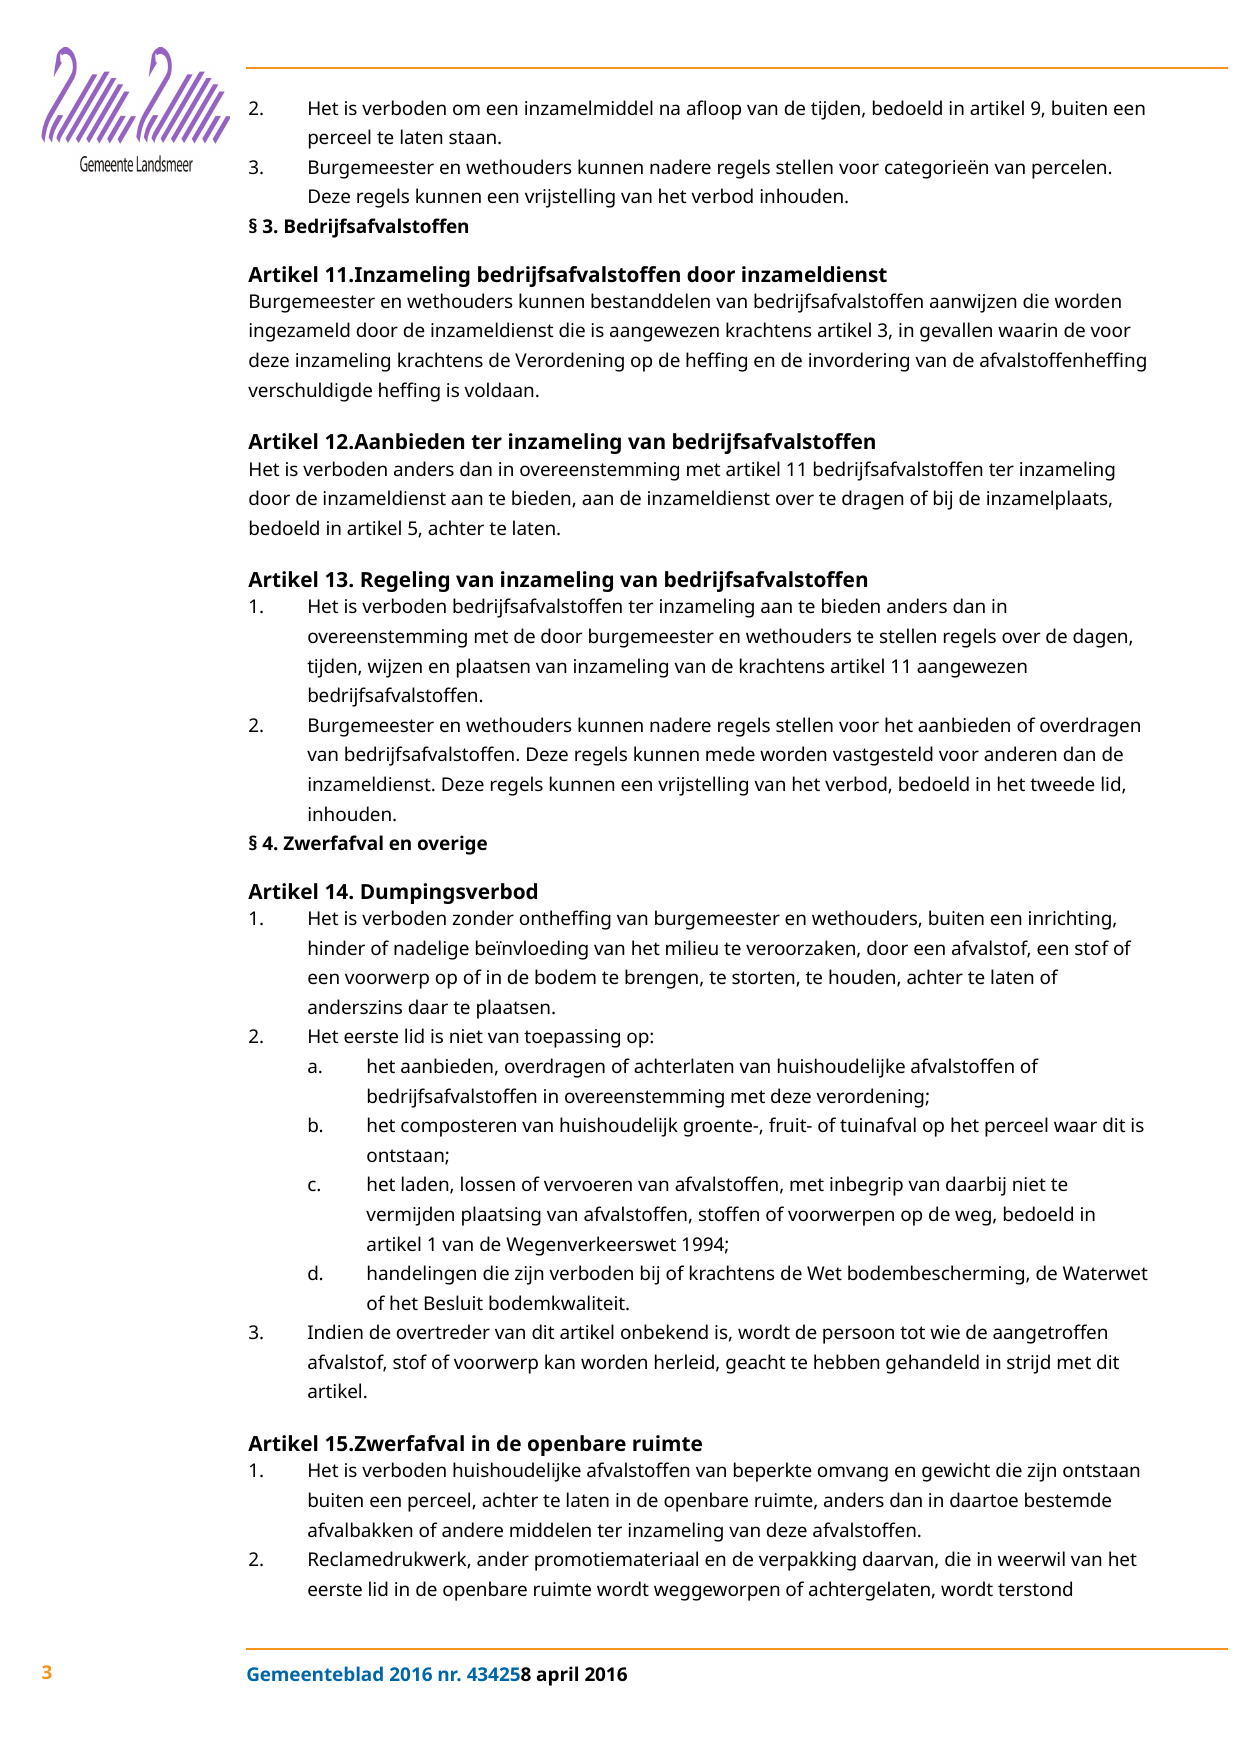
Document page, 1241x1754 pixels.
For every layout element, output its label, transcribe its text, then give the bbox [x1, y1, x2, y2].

list het laden, lossen of vervoeren van afvalstoffen, met inbegrip van daarbij niet te vermijden plaatsing van afvalstoffen, stoffen of voorwerpen op de weg, bedoeld in artikel 1 van de Wegenverkeerswet 1994; [307, 1172, 1152, 1257]
text Het is verboden anders dan in overeenstemming met artikel 11 bedrijfsafvalstoffen ter inzameling door de inzameldienst aan te bieden, aan de inzameldienst over te dragen of bij de inzamelplaats, bedoeld in artikel 5, achter te laten. [248, 456, 1152, 541]
picture [41, 47, 231, 172]
list het composteren van huishoudelijk groente-, fruit- of tuinafval op het perceel waar dit is ontstaan; [307, 1112, 1152, 1168]
text Artikel 12.Aanbieden ter inzameling van bedrijfsafvalstoffen [248, 427, 1152, 456]
text Artikel 14. Dumpingsverbod [248, 877, 1152, 905]
list Reclamedrukwerk, ander promotiemateriaal en de verpakking daarvan, die in weerwil van het eerste lid in de openbare ruimte wordt weggeworpen of achtergelaten, wordt terstond [248, 1546, 1152, 1602]
text § 3. Bedrijfsafvalstoffen [248, 213, 1152, 239]
list handelingen die zijn verboden bij of krachtens de Wet bodembescherming, de Waterwet of het Besluit bodemkwaliteit. [307, 1260, 1152, 1316]
list Het is verboden om een inzamelmiddel na afloop van de tijden, bedoeld in artikel 9, buiten een perceel te laten staan. [248, 95, 1152, 150]
text Artikel 13. Regeling van inzameling van bedrijfsafvalstoffen [248, 565, 1152, 594]
list Het is verboden zonder ontheffing van burgemeester en wethouders, buiten een inrichting, hinder of nadelige beïnvloeding van het milieu te veroorzaken, door een afvalstof, een stof of een voorwerp op of in de bodem te brengen, te storten, te houden, achter te laten of anderszins daar te plaatsen. [248, 905, 1152, 1020]
list Burgemeester en wethouders kunnen nadere regels stellen voor het aanbieden of overdragen van bedrijfsafvalstoffen. Deze regels kunnen mede worden vastgesteld voor anderen dan de inzameldienst. Deze regels kunnen een vrijstelling van het verbod, bedoeld in het tweede lid, inhouden. [248, 712, 1152, 827]
text § 4. Zwerfafval en overige [248, 830, 1152, 856]
list Het is verboden huishoudelijke afvalstoffen van beperkte omvang en gewicht die zijn ontstaan buiten een perceel, achter te laten in de openbare ruimte, anders dan in daartoe bestemde afvalbakken of andere middelen ter inzameling van deze afvalstoffen. [248, 1458, 1152, 1542]
list Het eerste lid is niet van toepassing op: [248, 1024, 1152, 1049]
list Indien de overtreder van dit artikel onbekend is, wordt de persoon tot wie de aangetroffen afvalstof, stof of voorwerp kan worden herleid, geacht te hebben gehandeld in strijd met dit artikel. [248, 1319, 1152, 1404]
list Het is verboden bedrijfsafvalstoffen ter inzameling aan te bieden anders dan in overeenstemming met de door burgemeester en wethouders te stellen regels over de dagen, tijden, wijzen en plaatsen van inzameling van de krachtens artikel 11 aangewezen bedrijfsafvalstoffen. [248, 594, 1152, 708]
list Burgemeester en wethouders kunnen nadere regels stellen voor categorieën van percelen. Deze regels kunnen een vrijstelling van het verbod inhouden. [248, 154, 1152, 209]
text Artikel 15.Zwerfafval in de openbare ruimte [248, 1429, 1152, 1458]
list het aanbieden, overdragen of achterlaten van huishoudelijke afvalstoffen of bedrijfsafvalstoffen in overeenstemming met deze verordening; [307, 1053, 1152, 1109]
text Burgemeester en wethouders kunnen bestanddelen van bedrijfsafvalstoffen aanwijzen die worden ingezameld door de inzameldienst die is aangewezen krachtens artikel 3, in gevallen waarin de voor deze inzameling krachtens de Verordening op de heffing en de invordering van de afvalstoffenheffing verschuldigde heffing is voldaan. [248, 288, 1152, 403]
text Artikel 11.Inzameling bedrijfsafvalstoffen door inzameldienst [248, 260, 1152, 288]
